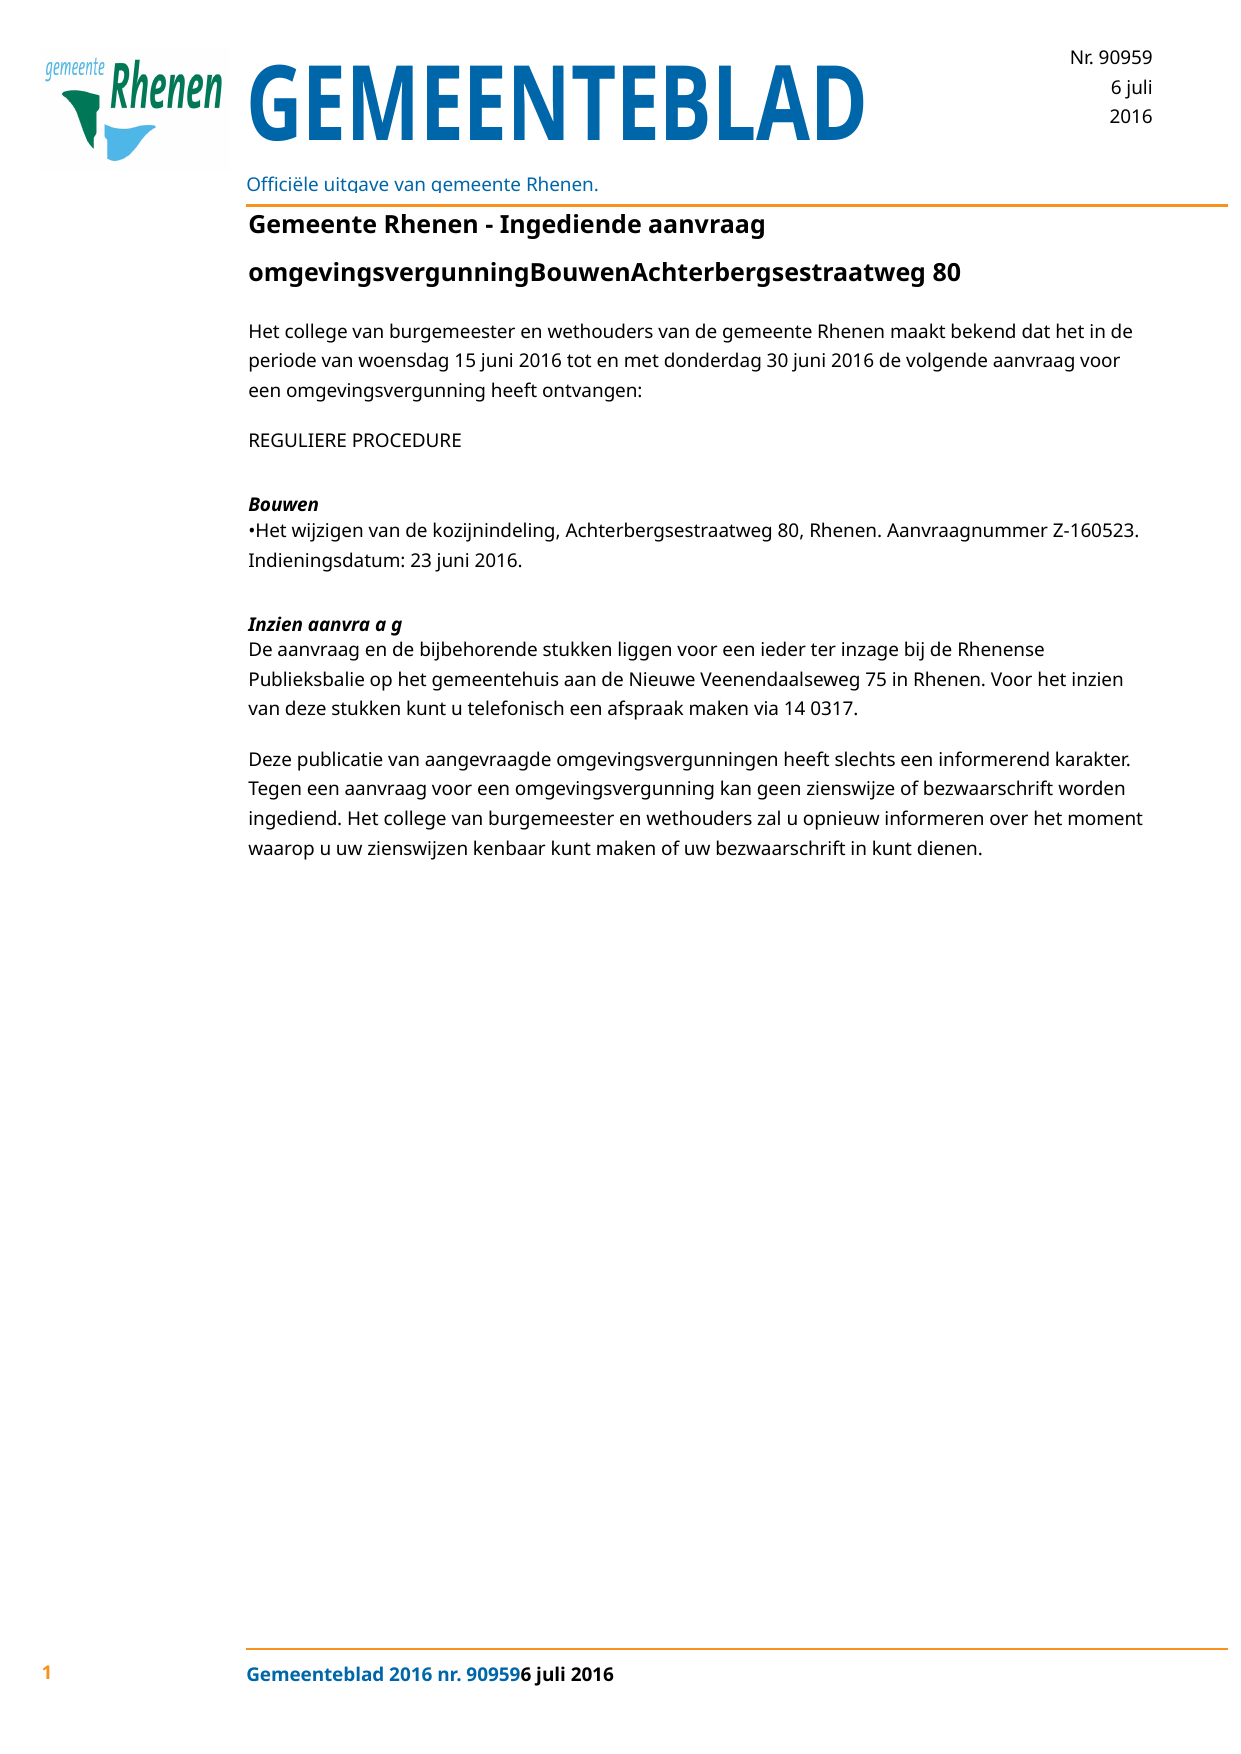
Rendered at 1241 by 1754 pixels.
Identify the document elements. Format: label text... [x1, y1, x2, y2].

text Deze publicatie van aangevraagde omgevingsvergunningen heeft slechts een informerend karakter. Tegen een aanvraag voor een omgevingsvergunning kan geen zienswijze of bezwaarschrift worden ingediend. Het college van burgemeester en wethouders zal u opnieuw informeren over het moment waarop u uw zienswijzen kenbaar kunt maken of uw bezwaarschrift in kunt dienen. [248, 746, 1152, 861]
text Gemeente Rhenen - Ingediende aanvraag omgevingsvergunningBouwenAchterbergsestraatweg 80 [248, 207, 1152, 288]
picture [41, 47, 231, 172]
text •Het wijzigen van de kozijnindeling, Achterbergsestraatweg 80, Rhenen. Aanvraagnummer Z-160523. Indieningsdatum: 23 juni 2016. [248, 517, 1152, 572]
text De aanvraag en de bijbehorende stukken liggen voor een ieder ter inzage bij de Rhenense Publieksbalie op het gemeentehuis aan de Nieuwe Veenendaalseweg 75 in Rhenen. Voor het inzien van deze stukken kunt u telefonisch een afspraak maken via 14 0317. [248, 636, 1152, 721]
text Het college van burgemeester en wethouders van de gemeente Rhenen maakt bekend dat het in de periode van woensdag 15 juni 2016 tot en met donderdag 30 juni 2016 de volgende aanvraag voor een omgevingsvergunning heeft ontvangen: [248, 318, 1152, 403]
text REGULIERE PROCEDURE [248, 427, 1152, 453]
text Inzien aanvra a g [248, 611, 1152, 636]
text Bouwen [248, 491, 1152, 517]
